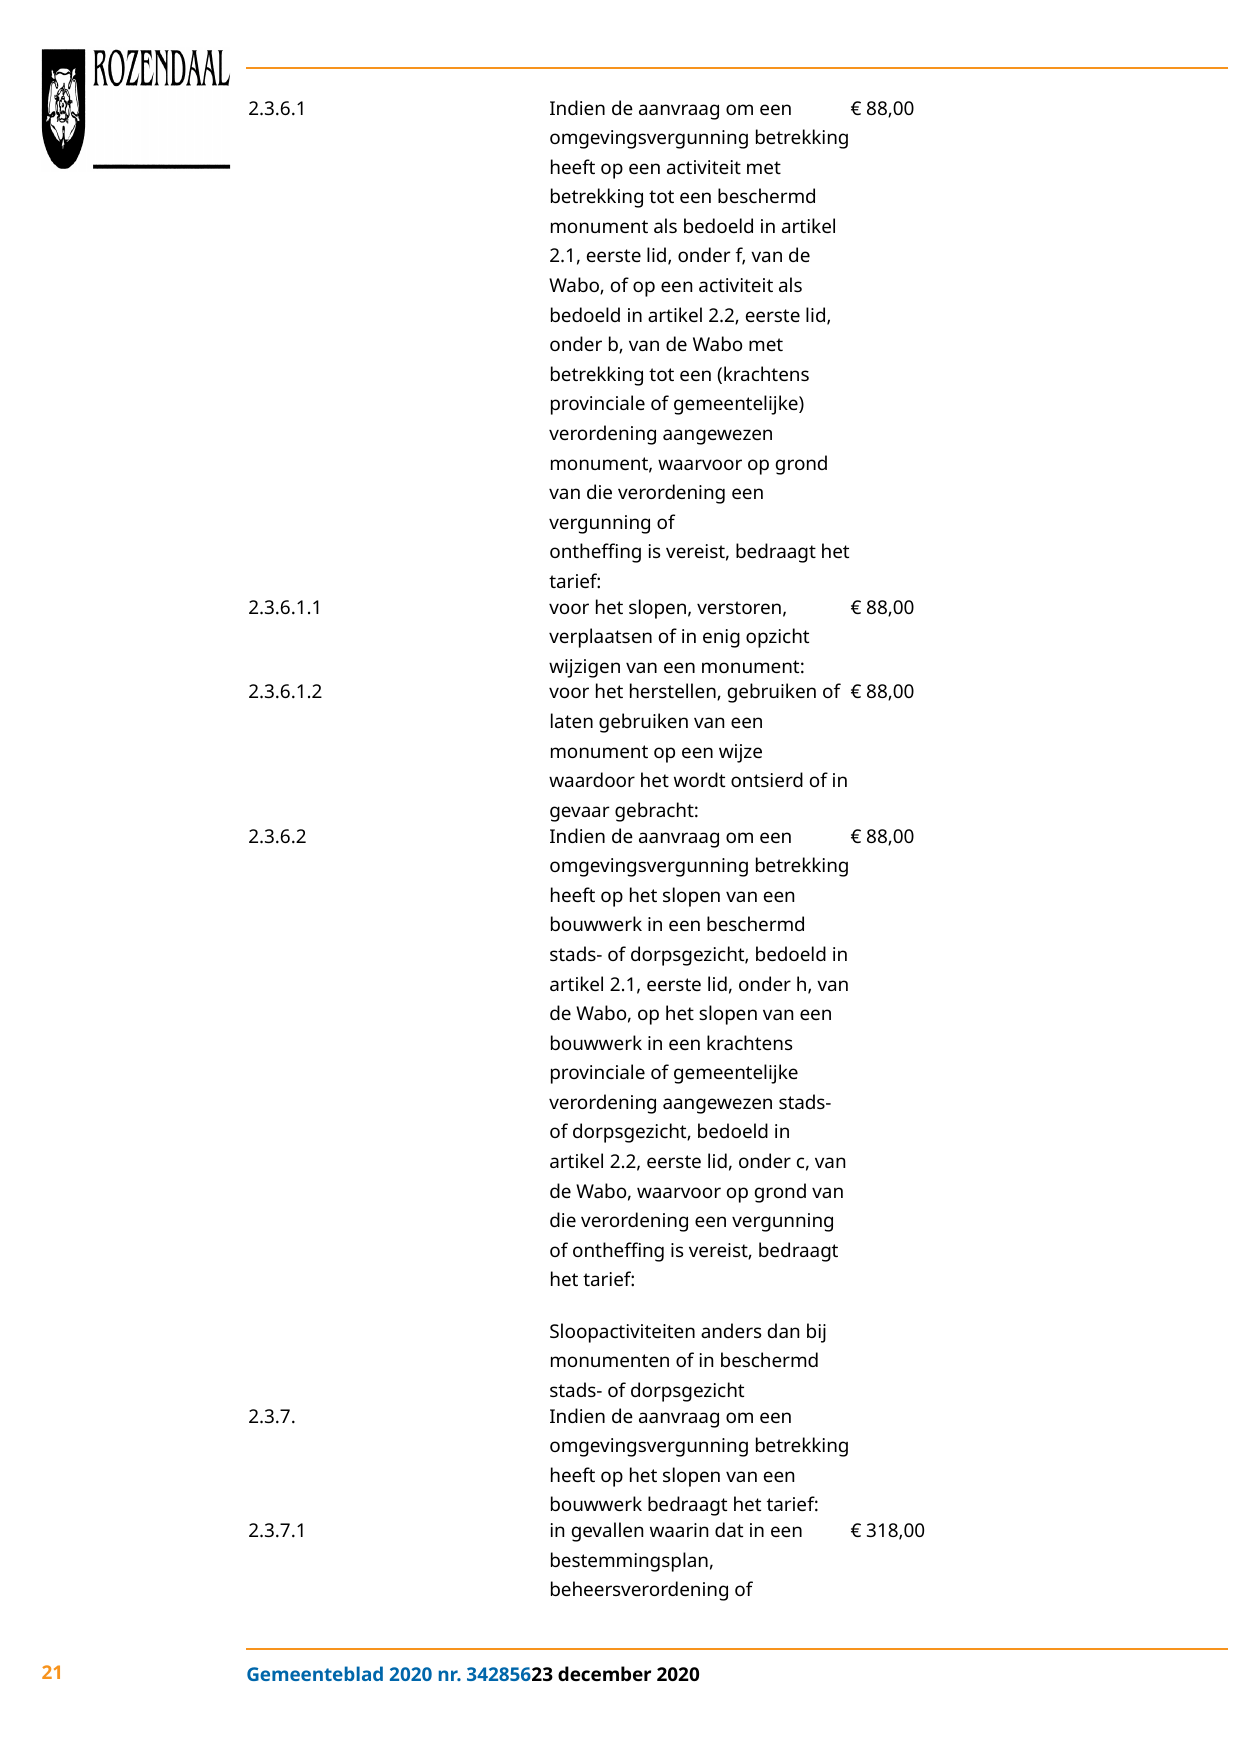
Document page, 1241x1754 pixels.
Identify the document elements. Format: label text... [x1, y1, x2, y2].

table_cell € 318,00 [850, 1518, 1152, 1602]
table_cell € 88,00 [850, 594, 1152, 679]
table_cell 2.3.6.1.1 [248, 594, 549, 679]
table_cell Indien de aanvraag om een omgevingsvergunning betrekking heeft op een activiteit met betrekking tot een beschermd monument als bedoeld in artikel 2.1, eerste lid, onder f, van de Wabo, of op een activiteit als bedoeld in artikel 2.2, eerste lid, onder b, van de Wabo met betrekking tot een (krachtens provinciale of gemeentelijke) verordening aangewezen monument, waarvoor op grond van die verordening een vergunning of ontheffing is vereist, bedraagt het tarief: [549, 95, 850, 594]
table_cell voor het herstellen, gebruiken of laten gebruiken van een monument op een wijze waardoor het wordt ontsierd of in gevaar gebracht: [549, 679, 850, 823]
table_cell 2.3.6.1 [248, 95, 549, 594]
table_cell € 88,00 [850, 823, 1152, 1292]
table_cell [549, 1292, 850, 1318]
table_cell 2.3.7.1 [248, 1518, 549, 1602]
table_cell 2.3.7. [248, 1403, 549, 1517]
table_cell in gevallen waarin dat in een bestemmingsplan, beheersverordening of [549, 1518, 850, 1602]
table_cell [850, 1318, 1152, 1403]
table_cell 2.3.6.1.2 [248, 679, 549, 823]
table_cell [248, 1318, 549, 1403]
table_cell 2.3.6.2 [248, 823, 549, 1292]
picture [41, 47, 231, 172]
table_cell [850, 1403, 1152, 1517]
table_cell voor het slopen, verstoren, verplaatsen of in enig opzicht wijzigen van een monument: [549, 594, 850, 679]
table_cell € 88,00 [850, 679, 1152, 823]
table_cell Sloopactiviteiten anders dan bij monumenten of in beschermd stads- of dorpsgezicht [549, 1318, 850, 1403]
table_cell € 88,00 [850, 95, 1152, 594]
table_cell [850, 1292, 1152, 1318]
table_cell Indien de aanvraag om een omgevingsvergunning betrekking heeft op het slopen van een bouwwerk bedraagt het tarief: [549, 1403, 850, 1517]
table_cell [248, 1292, 549, 1318]
table_cell Indien de aanvraag om een omgevingsvergunning betrekking heeft op het slopen van een bouwwerk in een beschermd stads- of dorpsgezicht, bedoeld in artikel 2.1, eerste lid, onder h, van de Wabo, op het slopen van een bouwwerk in een krachtens provinciale of gemeentelijke verordening aangewezen stads- of dorpsgezicht, bedoeld in artikel 2.2, eerste lid, onder c, van de Wabo, waarvoor op grond van die verordening een vergunning of ontheffing is vereist, bedraagt het tarief: [549, 823, 850, 1292]
